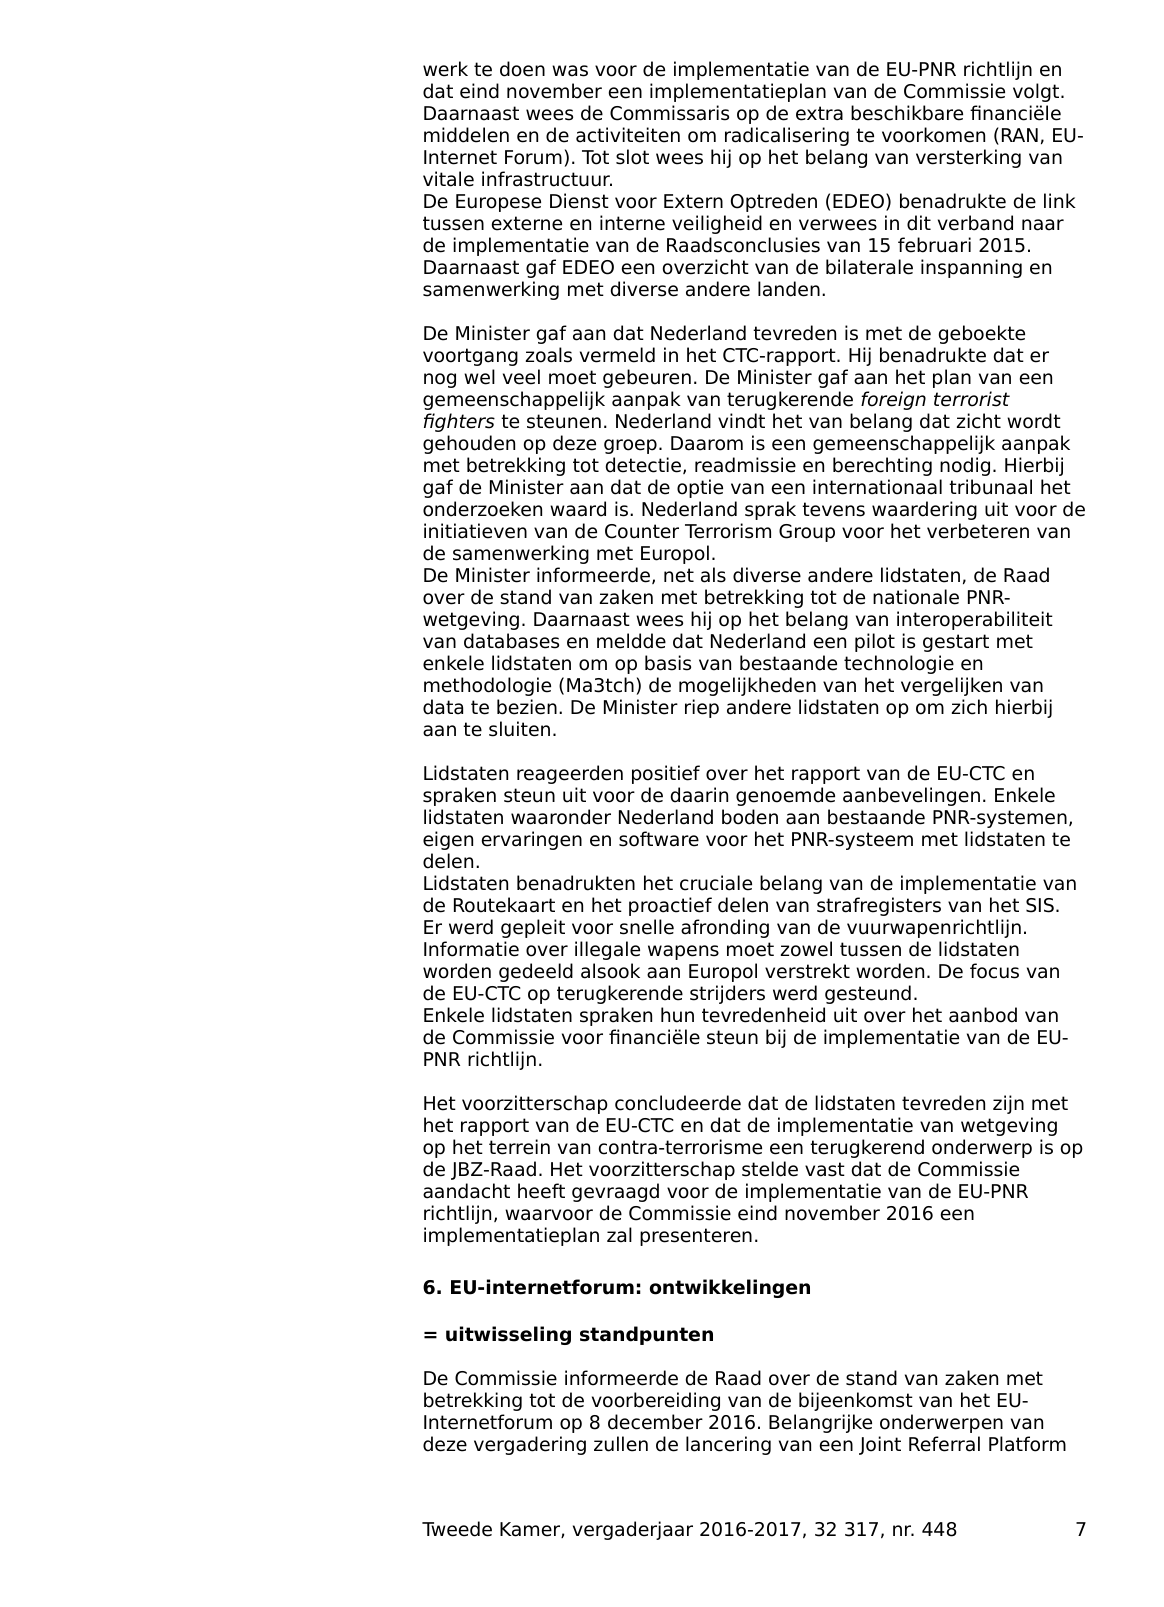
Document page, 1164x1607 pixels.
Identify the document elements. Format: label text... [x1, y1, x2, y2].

text Lidstaten benadrukten het cruciale belang van de implementatie van de Routekaart en het proactief delen van strafregisters van het SIS. Er werd gepleit voor snelle afronding van de vuurwapenrichtlijn. Informatie over illegale wapens moet zowel tussen de lidstaten worden gedeeld alsook aan Europol verstrekt worden. De focus van de EU-CTC op terugkerende strijders werd gesteund. [422, 873, 1087, 1004]
text Enkele lidstaten spraken hun tevredenheid uit over het aanbod van de Commissie voor financiële steun bij de implementatie van de EU-PNR richtlijn. [422, 1004, 1087, 1071]
text Het voorzitterschap concludeerde dat de lidstaten tevreden zijn met het rapport van de EU-CTC en dat de implementatie van wetgeving op het terrein van contra-terrorisme een terugkerend onderwerp is op de JBZ-Raad. Het voorzitterschap stelde vast dat de Commissie aandacht heeft gevraagd voor de implementatie van de EU-PNR richtlijn, waarvoor de Commissie eind november 2016 een implementatieplan zal presenteren. [422, 1093, 1087, 1247]
text De Europese Dienst voor Extern Optreden (EDEO) benadrukte de link tussen externe en interne veiligheid en verwees in dit verband naar de implementatie van de Raadsconclusies van 15 februari 2015. Daarnaast gaf EDEO een overzicht van de bilaterale inspanning en samenwerking met diverse andere landen. [422, 191, 1087, 301]
text De Minister informeerde, net als diverse andere lidstaten, de Raad over de stand van zaken met betrekking tot de nationale PNR-wetgeving. Daarnaast wees hij op het belang van interoperabiliteit van databases en meldde dat Nederland een pilot is gestart met enkele lidstaten om op basis van bestaande technologie en methodologie (Ma3tch) de mogelijkheden van het vergelijken van data te bezien. De Minister riep andere lidstaten op om zich hierbij aan te sluiten. [422, 565, 1087, 741]
text = uitwisseling standpunten [422, 1323, 1087, 1346]
text Lidstaten reageerden positief over het rapport van de EU-CTC en spraken steun uit voor de daarin genoemde aanbevelingen. Enkele lidstaten waaronder Nederland boden aan bestaande PNR-systemen, eigen ervaringen en software voor het PNR-systeem met lidstaten te delen. [422, 763, 1087, 873]
subtitle 6. EU-internetforum: ontwikkelingen [422, 1277, 1087, 1298]
text werk te doen was voor de implementatie van de EU-PNR richtlijn en dat eind november een implementatieplan van de Commissie volgt. Daarnaast wees de Commissaris op de extra beschikbare financiële middelen en de activiteiten om radicalisering te voorkomen (RAN, EU-Internet Forum). Tot slot wees hij op het belang van versterking van vitale infrastructuur. [422, 59, 1087, 191]
text De Commissie informeerde de Raad over de stand van zaken met betrekking tot de voorbereiding van de bijeenkomst van het EU-Internetforum op 8 december 2016. Belangrijke onderwerpen van deze vergadering zullen de lancering van een Joint Referral Platform [422, 1368, 1087, 1456]
text De Minister gaf aan dat Nederland tevreden is met de geboekte voortgang zoals vermeld in het CTC-rapport. Hij benadrukte dat er nog wel veel moet gebeuren. De Minister gaf aan het plan van een gemeenschappelijk aanpak van terugkerende foreign terrorist fighters te steunen. Nederland vindt het van belang dat zicht wordt gehouden op deze groep. Daarom is een gemeenschappelijk aanpak met betrekking tot detectie, readmissie en berechting nodig. Hierbij gaf de Minister aan dat de optie van een internationaal tribunaal het onderzoeken waard is. Nederland sprak tevens waardering uit voor de initiatieven van de Counter Terrorism Group voor het verbeteren van de samenwerking met Europol. [422, 323, 1087, 565]
